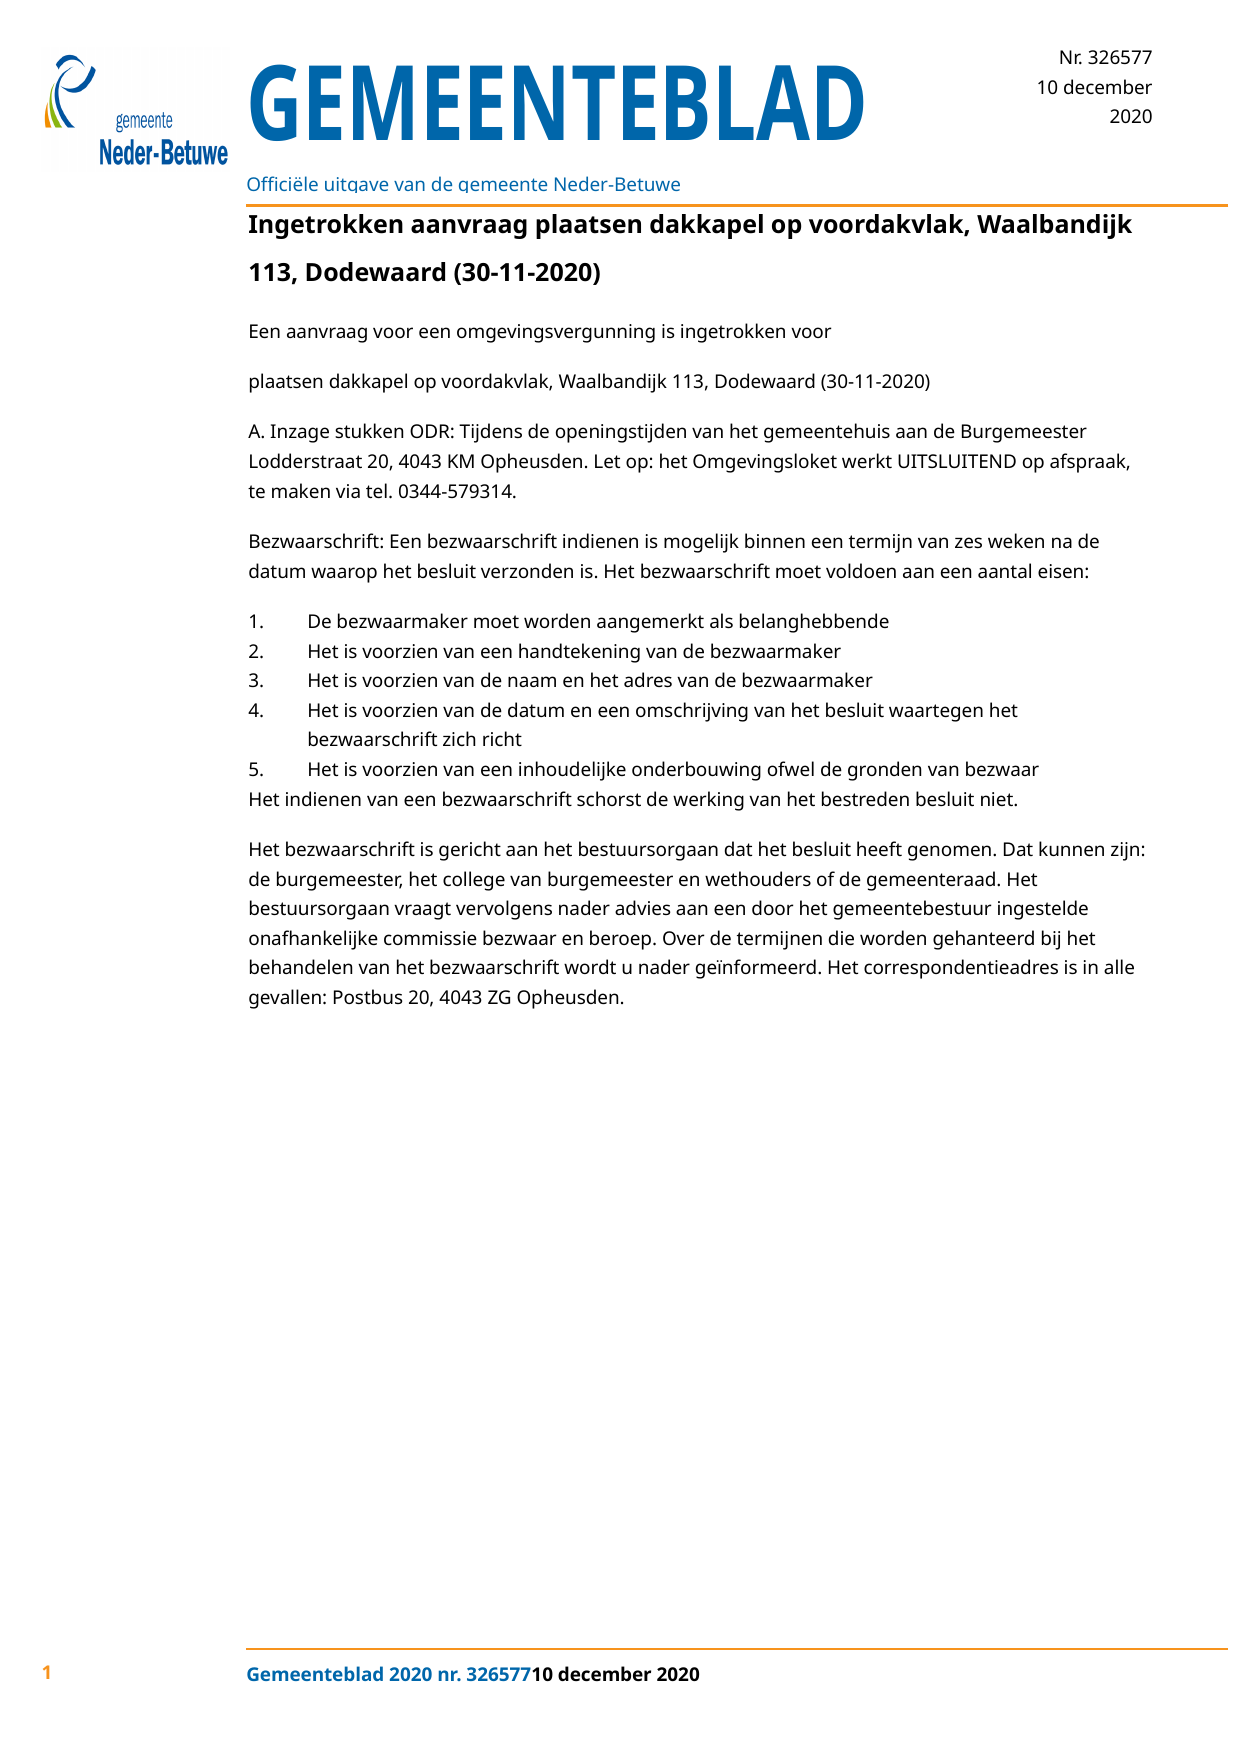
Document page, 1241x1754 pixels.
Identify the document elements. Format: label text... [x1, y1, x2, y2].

list Het is voorzien van de naam en het adres van de bezwaarmaker [248, 667, 1152, 693]
text Het indienen van een bezwaarschrift schorst de werking van het bestreden besluit niet. [248, 786, 1152, 812]
text A. Inzage stukken ODR: Tijdens de openingstijden van het gemeentehuis aan de Burgemeester Lodderstraat 20, 4043 KM Opheusden. Let op: het Omgevingsloket werkt UITSLUITEND op afspraak, te maken via tel. 0344-579314. [248, 419, 1152, 504]
list De bezwaarmaker moet worden aangemerkt als belanghebbende [248, 608, 1152, 634]
text Het bezwaarschrift is gericht aan het bestuursorgaan dat het besluit heeft genomen. Dat kunnen zijn: de burgemeester, het college van burgemeester en wethouders of de gemeenteraad. Het bestuursorgaan vraagt vervolgens nader advies aan een door het gemeentebestuur ingestelde onafhankelijke commissie bezwaar en beroep. Over de termijnen die worden gehanteerd bij het behandelen van het bezwaarschrift wordt u nader geïnformeerd. Het correspondentieadres is in alle gevallen: Postbus 20, 4043 ZG Opheusden. [248, 836, 1152, 1010]
text Ingetrokken aanvraag plaatsen dakkapel op voordakvlak, Waalbandijk 113, Dodewaard (30-11-2020) [248, 207, 1152, 288]
text Bezwaarschrift: Een bezwaarschrift indienen is mogelijk binnen een termijn van zes weken na de datum waarop het besluit verzonden is. Het bezwaarschrift moet voldoen aan een aantal eisen: [248, 528, 1152, 584]
text plaatsen dakkapel op voordakvlak, Waalbandijk 113, Dodewaard (30-11-2020) [248, 368, 1152, 394]
list Het is voorzien van een handtekening van de bezwaarmaker [248, 638, 1152, 664]
list Het is voorzien van een inhoudelijke onderbouwing ofwel de gronden van bezwaar [248, 756, 1152, 782]
picture [41, 47, 231, 172]
text Een aanvraag voor een omgevingsvergunning is ingetrokken voor [248, 318, 1152, 344]
list Het is voorzien van de datum en een omschrijving van het besluit waartegen het bezwaarschrift zich richt [248, 697, 1152, 752]
